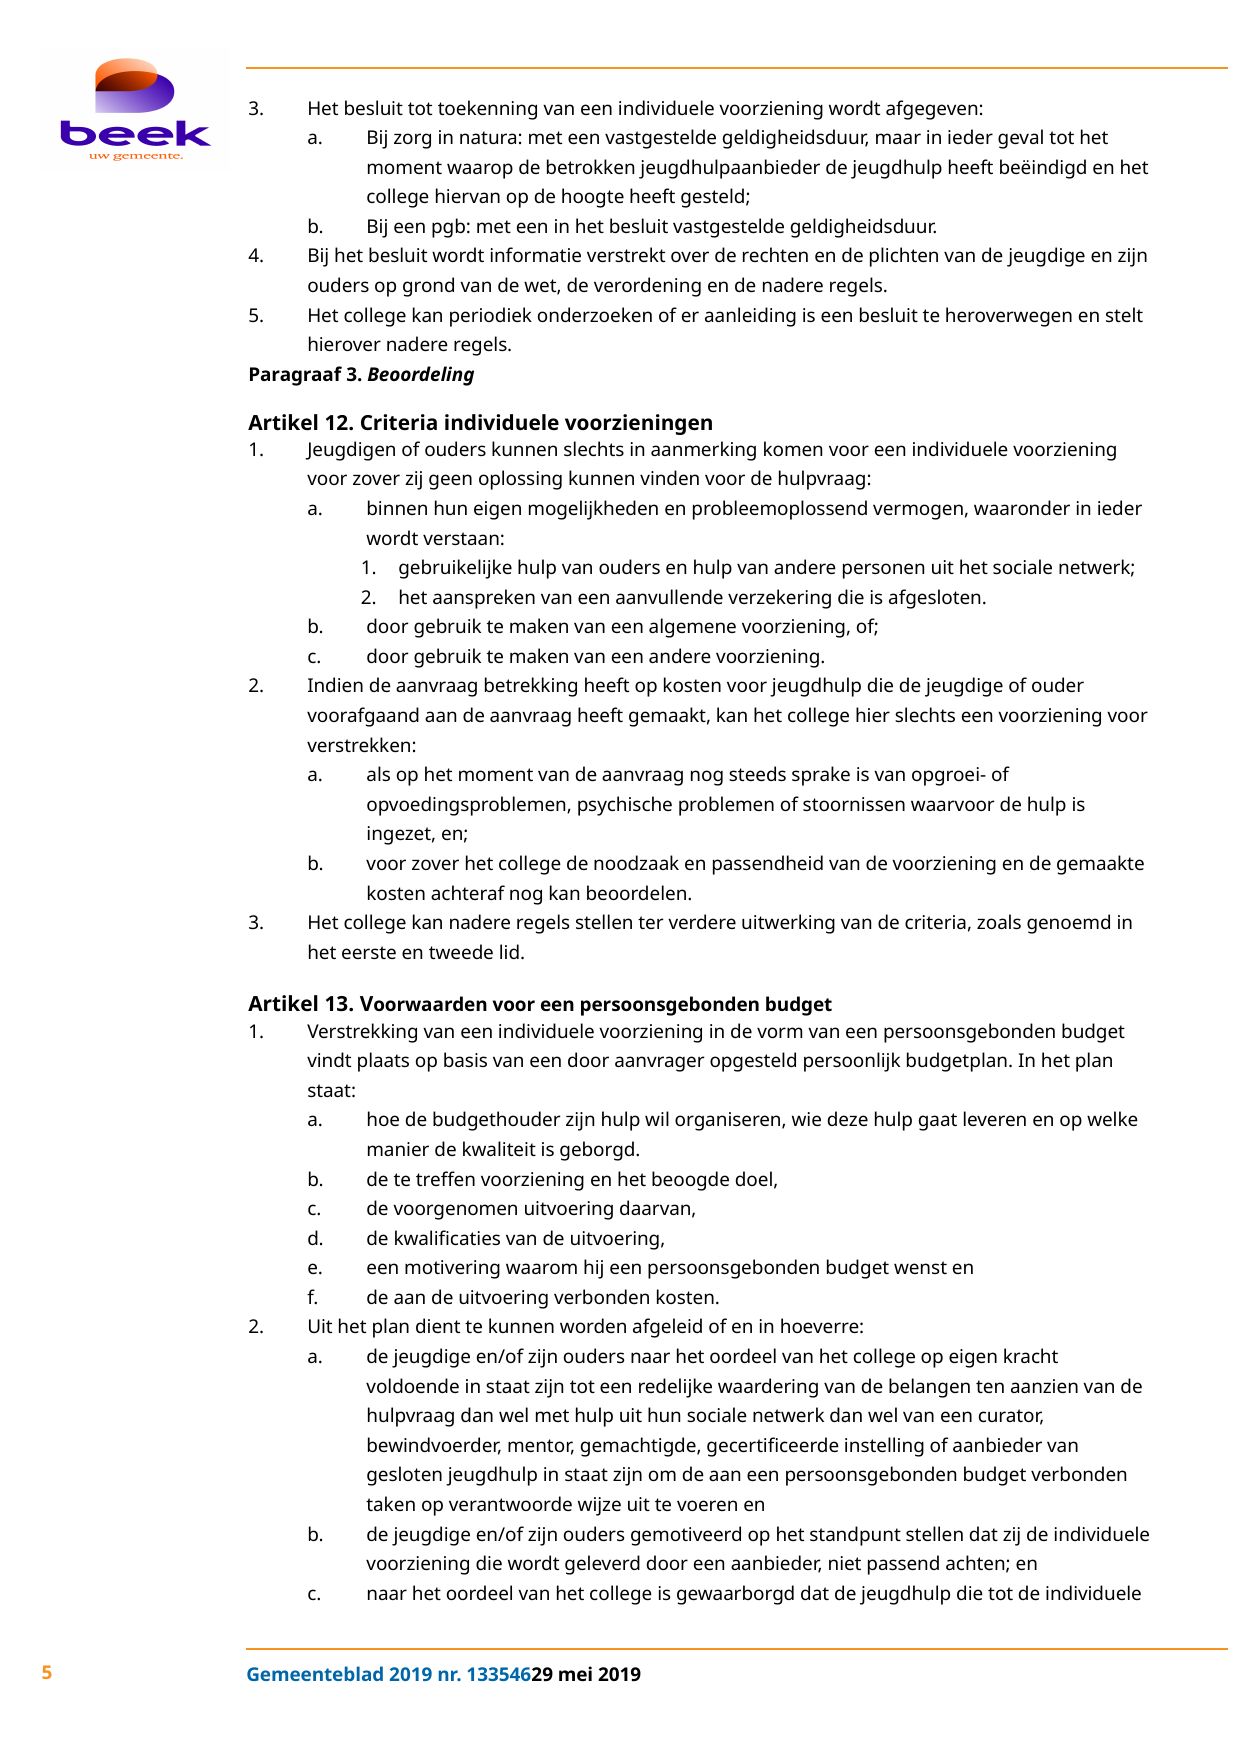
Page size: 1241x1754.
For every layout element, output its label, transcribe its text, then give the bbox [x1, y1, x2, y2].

list door gebruik te maken van een algemene voorziening, of; [307, 613, 1152, 639]
list de jeugdige en/of zijn ouders gemotiveerd op het standpunt stellen dat zij de individuele voorziening die wordt geleverd door een aanbieder, niet passend achten; en [307, 1521, 1152, 1576]
list Bij zorg in natura: met een vastgestelde geldigheidsduur, maar in ieder geval tot het moment waarop de betrokken jeugdhulpaanbieder de jeugdhulp heeft beëindigd en het college hiervan op de hoogte heeft gesteld; [307, 124, 1152, 209]
list binnen hun eigen mogelijkheden en probleemoplossend vermogen, waaronder in ieder wordt verstaan: [307, 495, 1152, 551]
list de jeugdige en/of zijn ouders naar het oordeel van het college op eigen kracht voldoende in staat zijn tot een redelijke waardering van de belangen ten aanzien van de hulpvraag dan wel met hulp uit hun sociale netwerk dan wel van een curator, bewindvoerder, mentor, gemachtigde, gecertificeerde instelling of aanbieder van gesloten jeugdhulp in staat zijn om de aan een persoonsgebonden budget verbonden taken op verantwoorde wijze uit te voeren en [307, 1343, 1152, 1517]
list Bij een pgb: met een in het besluit vastgestelde geldigheidsduur. [307, 213, 1152, 239]
list hoe de budgethouder zijn hulp wil organiseren, wie deze hulp gaat leveren en op welke manier de kwaliteit is geborgd. [307, 1107, 1152, 1162]
list voor zover het college de noodzaak en passendheid van de voorziening en de gemaakte kosten achteraf nog kan beoordelen. [307, 850, 1152, 906]
list de voorgenomen uitvoering daarvan, [307, 1195, 1152, 1221]
list Indien de aanvraag betrekking heeft op kosten voor jeugdhulp die de jeugdige of ouder voorafgaand aan de aanvraag heeft gemaakt, kan het college hier slechts een voorziening voor verstrekken: [248, 673, 1152, 758]
list Uit het plan dient te kunnen worden afgeleid of en in hoeverre: [248, 1314, 1152, 1339]
list Jeugdigen of ouders kunnen slechts in aanmerking komen voor een individuele voorziening voor zover zij geen oplossing kunnen vinden voor de hulpvraag: [248, 436, 1152, 491]
text Paragraaf 3. Beoordeling [248, 361, 1152, 387]
list de aan de uitvoering verbonden kosten. [307, 1284, 1152, 1310]
list de kwalificaties van de uitvoering, [307, 1225, 1152, 1251]
list Het college kan periodiek onderzoeken of er aanleiding is een besluit te heroverwegen en stelt hierover nadere regels. [248, 302, 1152, 357]
text Artikel 13. Voorwaarden voor een persoonsgebonden budget [248, 989, 1152, 1018]
list door gebruik te maken van een andere voorziening. [307, 643, 1152, 669]
list het aanspreken van een aanvullende verzekering die is afgesloten. [361, 584, 1152, 610]
list Bij het besluit wordt informatie verstrekt over de rechten en de plichten van de jeugdige en zijn ouders op grond van de wet, de verordening en de nadere regels. [248, 243, 1152, 298]
list gebruikelijke hulp van ouders en hulp van andere personen uit het sociale netwerk; [361, 554, 1152, 580]
list Verstrekking van een individuele voorziening in de vorm van een persoonsgebonden budget vindt plaats op basis van een door aanvrager opgesteld persoonlijk budgetplan. In het plan staat: [248, 1018, 1152, 1103]
text Artikel 12. Criteria individuele voorzieningen [248, 408, 1152, 436]
list als op het moment van de aanvraag nog steeds sprake is van opgroei- of opvoedingsproblemen, psychische problemen of stoornissen waarvoor de hulp is ingezet, en; [307, 761, 1152, 846]
list naar het oordeel van het college is gewaarborgd dat de jeugdhulp die tot de individuele [307, 1580, 1152, 1606]
list een motivering waarom hij een persoonsgebonden budget wenst en [307, 1254, 1152, 1280]
list de te treffen voorziening en het beoogde doel, [307, 1166, 1152, 1191]
list Het college kan nadere regels stellen ter verdere uitwerking van de criteria, zoals genoemd in het eerste en tweede lid. [248, 909, 1152, 965]
list Het besluit tot toekenning van een individuele voorziening wordt afgegeven: [248, 95, 1152, 121]
picture [41, 47, 231, 172]
